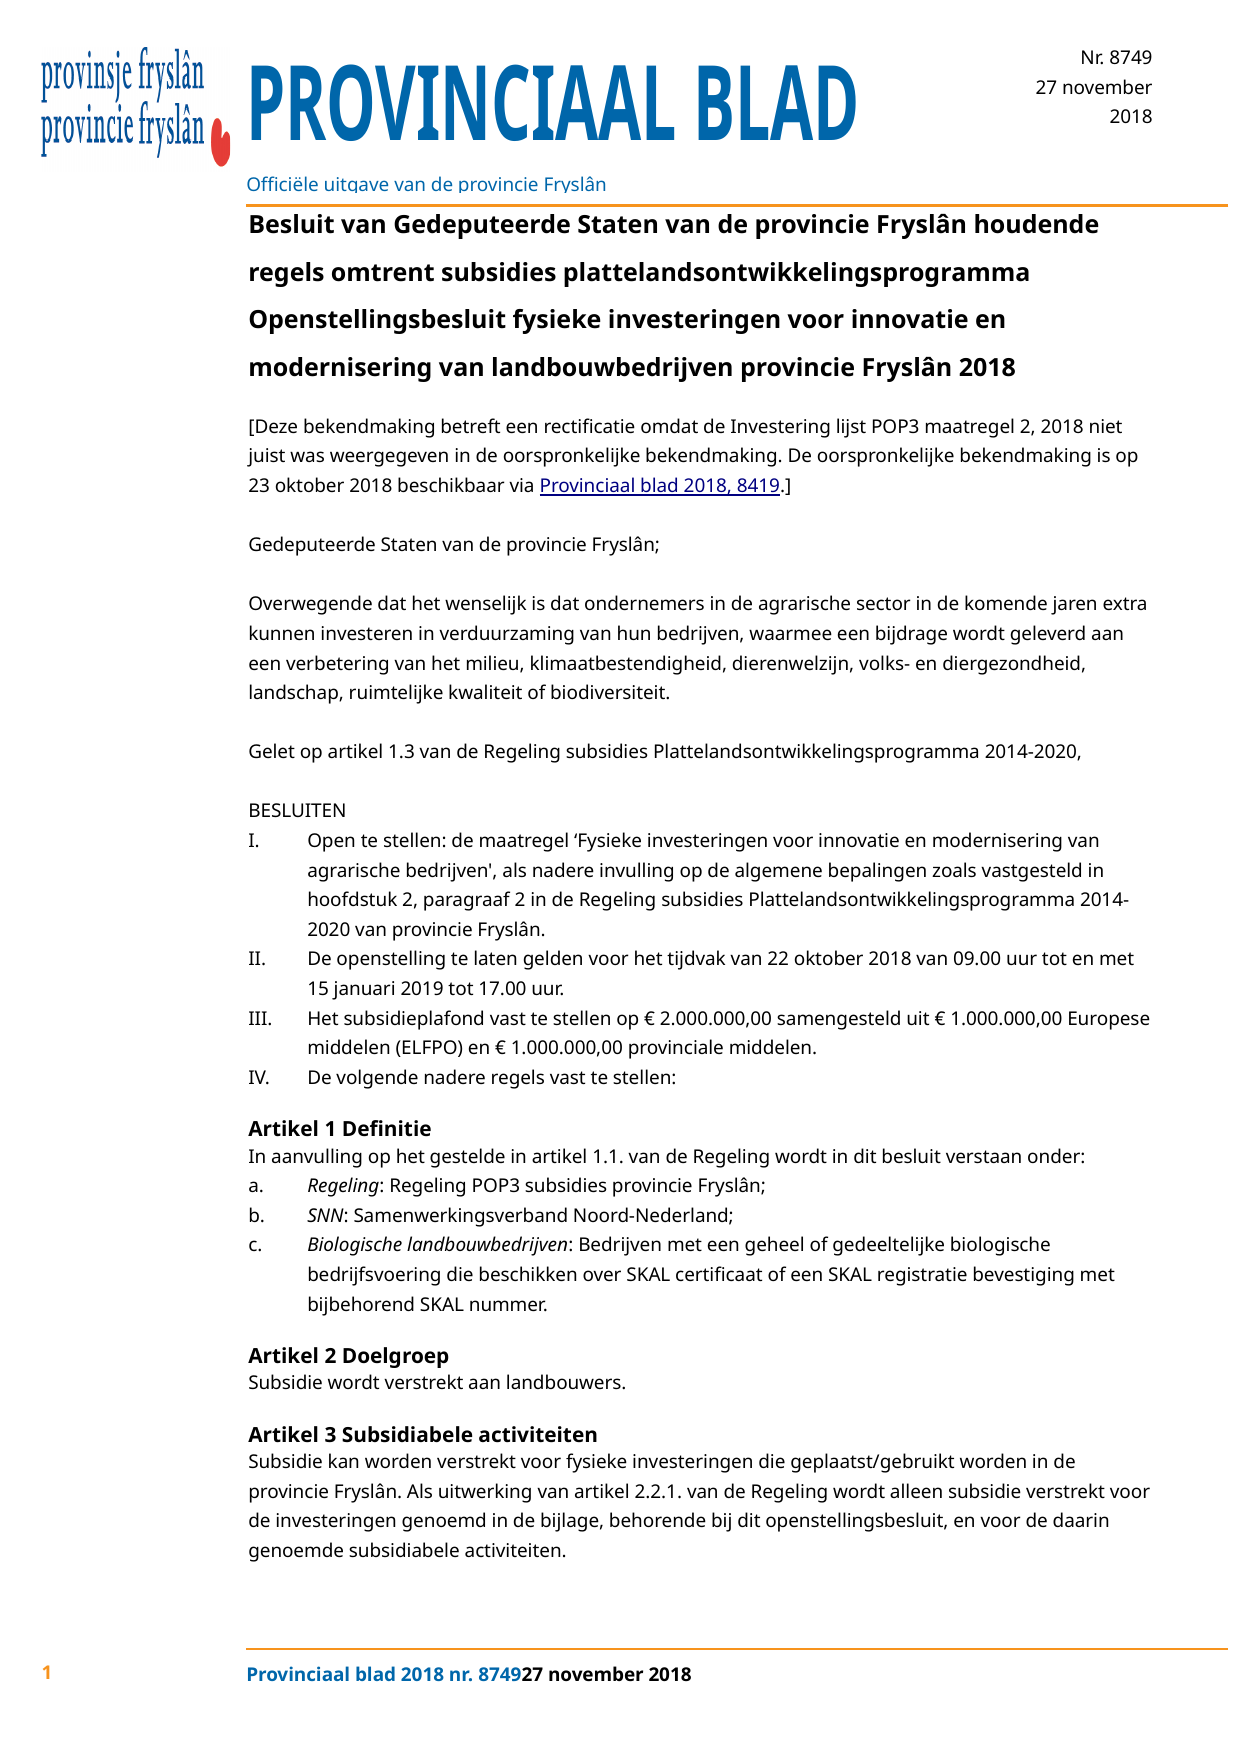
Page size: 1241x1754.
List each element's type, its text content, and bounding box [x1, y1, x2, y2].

text Gelet op artikel 1.3 van de Regeling subsidies Plattelandsontwikkelingsprogramma 2014-2020, [248, 738, 1152, 764]
text Gedeputeerde Staten van de provincie Fryslân; [248, 531, 1152, 557]
text BESLUITEN [248, 798, 1152, 823]
list De openstelling te laten gelden voor het tijdvak van 22 oktober 2018 van 09.00 uur tot en met 15 januari 2019 tot 17.00 uur. [248, 946, 1152, 1001]
text Besluit van Gedeputeerde Staten van de provincie Fryslân houdende regels omtrent subsidies plattelandsontwikkelingsprogramma Openstellingsbesluit fysieke investeringen voor innovatie en modernisering van landbouwbedrijven provincie Fryslân 2018 [248, 207, 1152, 384]
text Artikel 3 Subsidiabele activiteiten [248, 1420, 1152, 1448]
list SNN: Samenwerkingsverband Noord-Nederland; [248, 1202, 1152, 1228]
text [Deze bekendmaking betreft een rectificatie omdat de Investering lijst POP3 maatregel 2, 2018 niet juist was weergegeven in de oorspronkelijke bekendmaking. De oorspronkelijke bekendmaking is op 23 oktober 2018 beschikbaar via Provinciaal blad 2018, 8419.] [248, 413, 1152, 498]
text Overwegende dat het wenselijk is dat ondernemers in de agrarische sector in de komende jaren extra kunnen investeren in verduurzaming van hun bedrijven, waarmee een bijdrage wordt geleverd aan een verbetering van het milieu, klimaatbestendigheid, dierenwelzijn, volks- en diergezondheid, landschap, ruimtelijke kwaliteit of biodiversiteit. [248, 591, 1152, 705]
picture [41, 47, 231, 172]
text In aanvulling op het gestelde in artikel 1.1. van de Regeling wordt in dit besluit verstaan onder: [248, 1143, 1152, 1168]
text Subsidie wordt verstrekt aan landbouwers. [248, 1369, 1152, 1395]
list De volgende nadere regels vast te stellen: [248, 1064, 1152, 1090]
text Artikel 2 Doelgroep [248, 1341, 1152, 1369]
list Open te stellen: de maatregel ‘Fysieke investeringen voor innovatie en modernisering van agrarische bedrijven', als nadere invulling op de algemene bepalingen zoals vastgesteld in hoofdstuk 2, paragraaf 2 in de Regeling subsidies Plattelandsontwikkelingsprogramma 2014-2020 van provincie Fryslân. [248, 827, 1152, 942]
text Subsidie kan worden verstrekt voor fysieke investeringen die geplaatst/gebruikt worden in de provincie Fryslân. Als uitwerking van artikel 2.2.1. van de Regeling wordt alleen subsidie verstrekt voor de investeringen genoemd in de bijlage, behorende bij dit openstellingsbesluit, en voor de daarin genoemde subsidiabele activiteiten. [248, 1448, 1152, 1563]
list Regeling: Regeling POP3 subsidies provincie Fryslân; [248, 1172, 1152, 1198]
list Biologische landbouwbedrijven: Bedrijven met een geheel of gedeeltelijke biologische bedrijfsvoering die beschikken over SKAL certificaat of een SKAL registratie bevestiging met bijbehorend SKAL nummer. [248, 1232, 1152, 1316]
list Het subsidieplafond vast te stellen op € 2.000.000,00 samengesteld uit € 1.000.000,00 Europese middelen (ELFPO) en € 1.000.000,00 provinciale middelen. [248, 1005, 1152, 1060]
text Artikel 1 Definitie [248, 1114, 1152, 1143]
